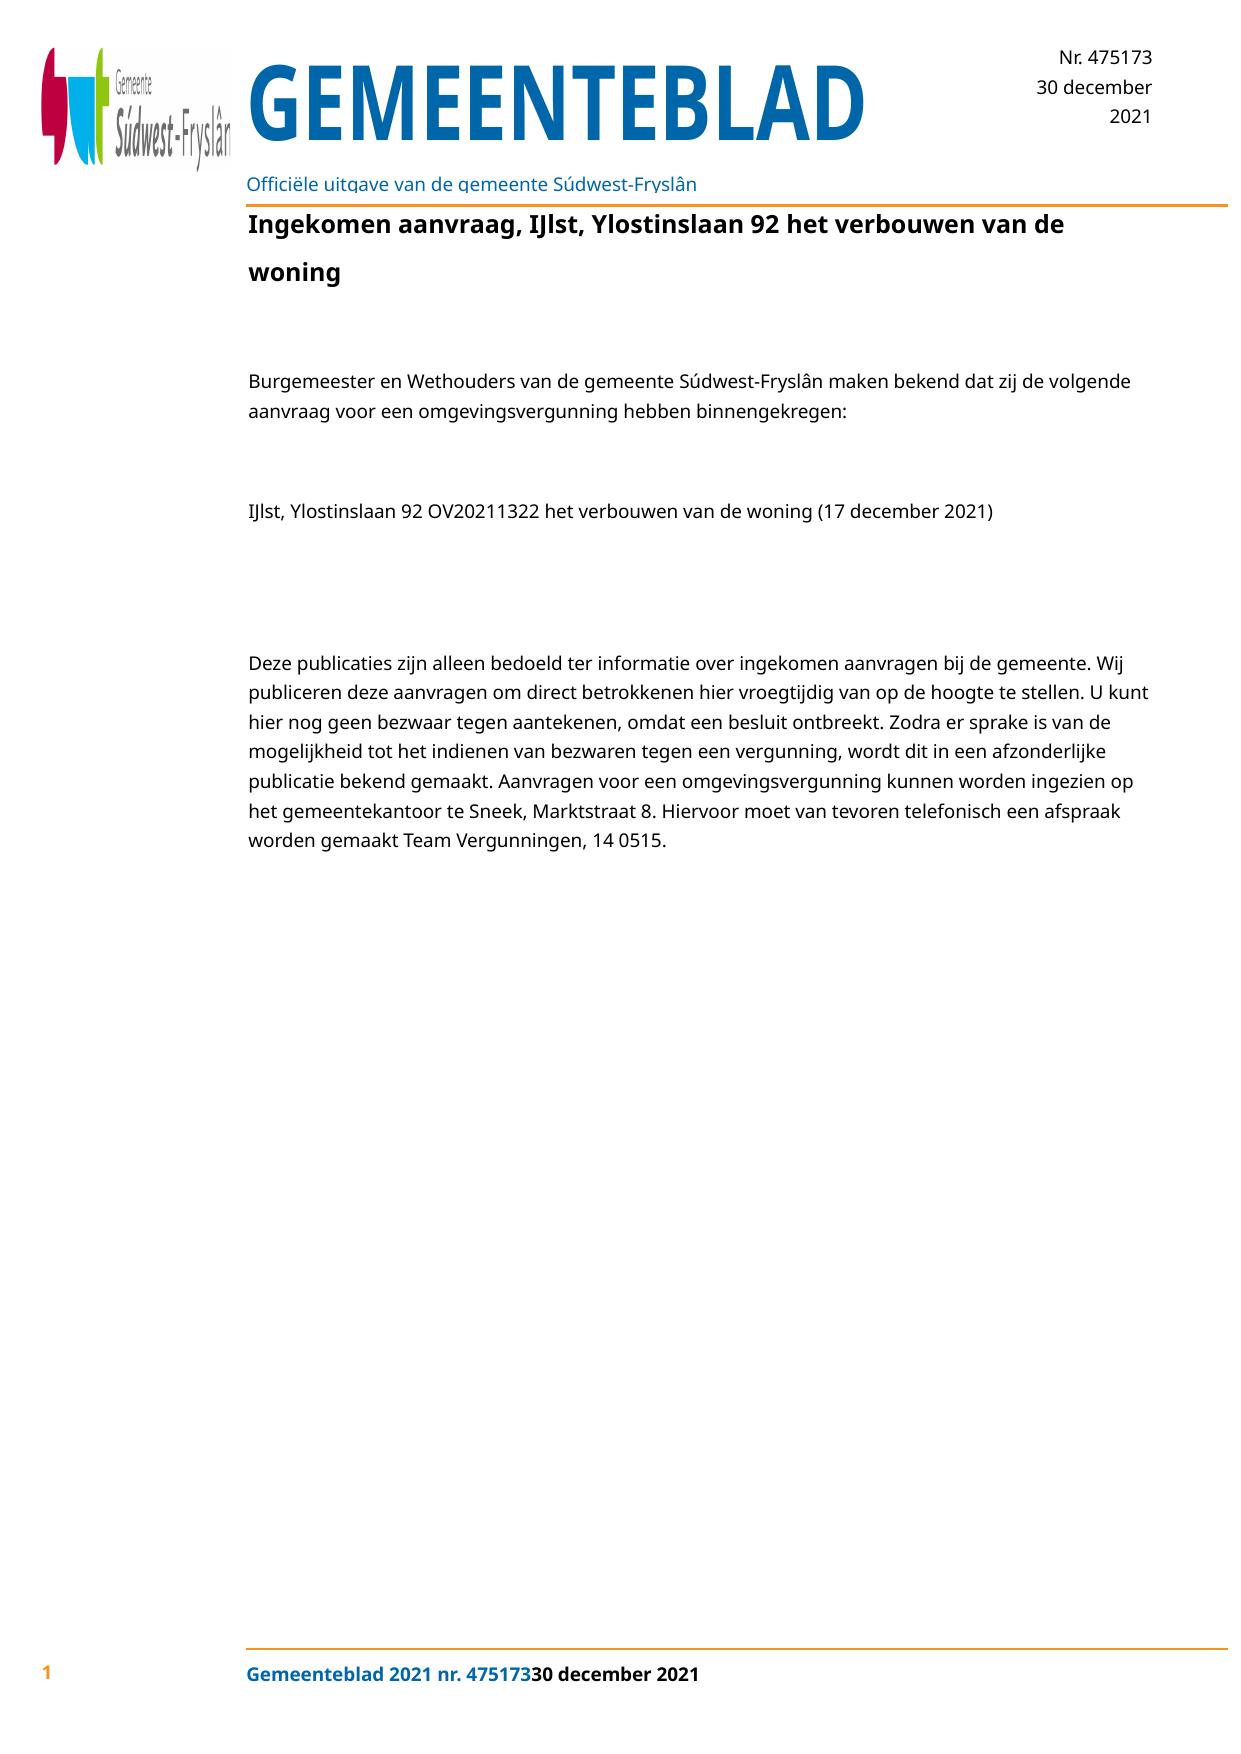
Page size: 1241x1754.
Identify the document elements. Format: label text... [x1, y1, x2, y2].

text Burgemeester en Wethouders van de gemeente Súdwest-Fryslân maken bekend dat zij de volgende aanvraag voor een omgevingsvergunning hebben binnengekregen: [248, 368, 1152, 424]
text Deze publicaties zijn alleen bedoeld ter informatie over ingekomen aanvragen bij de gemeente. Wij publiceren deze aanvragen om direct betrokkenen hier vroegtijdig van op de hoogte te stellen. U kunt hier nog geen bezwaar tegen aantekenen, omdat een besluit ontbreekt. Zodra er sprake is van de mogelijkheid tot het indienen van bezwaren tegen een vergunning, wordt dit in een afzonderlijke publicatie bekend gemaakt. Aanvragen voor een omgevingsvergunning kunnen worden ingezien op het gemeentekantoor te Sneek, Marktstraat 8. Hiervoor moet van tevoren telefonisch een afspraak worden gemaakt Team Vergunningen, 14 0515. [248, 650, 1152, 853]
text Ingekomen aanvraag, IJlst, Ylostinslaan 92 het verbouwen van de woning [248, 207, 1152, 288]
text IJlst, Ylostinslaan 92 OV20211322 het verbouwen van de woning (17 december 2021) [248, 499, 1152, 524]
picture [41, 47, 231, 172]
